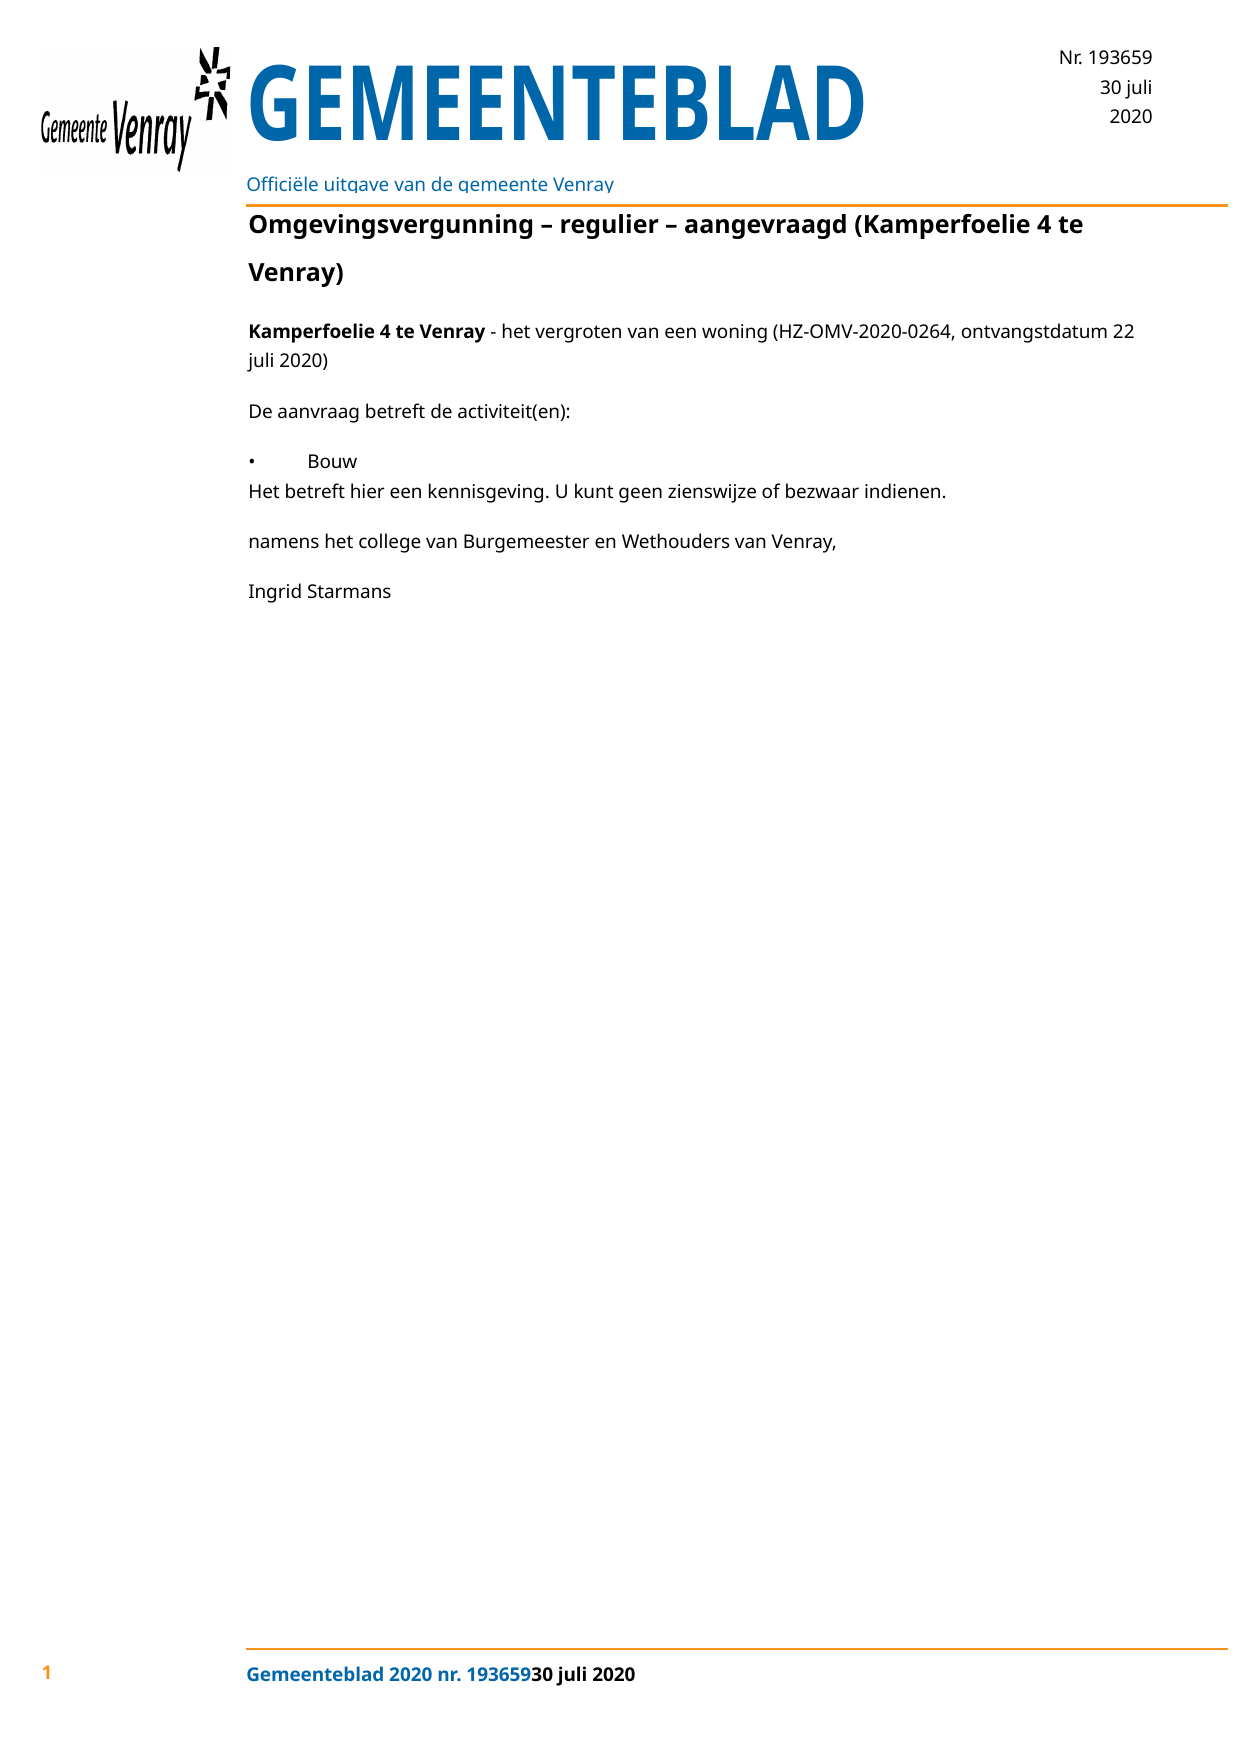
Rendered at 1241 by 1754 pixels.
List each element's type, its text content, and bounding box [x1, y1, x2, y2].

text Ingrid Starmans [248, 579, 1152, 604]
text Omgevingsvergunning – regulier – aangevraagd (Kamperfoelie 4 te Venray) [248, 207, 1152, 288]
picture [41, 47, 231, 172]
text Het betreft hier een kennisgeving. U kunt geen zienswijze of bezwaar indienen. [248, 478, 1152, 504]
text namens het college van Burgemeester en Wethouders van Venray, [248, 528, 1152, 554]
list Bouw [248, 448, 1152, 474]
text Kamperfoelie 4 te Venray - het vergroten van een woning (HZ-OMV-2020-0264, ontvangstdatum 22 juli 2020) [248, 318, 1152, 373]
text De aanvraag betreft de activiteit(en): [248, 398, 1152, 424]
